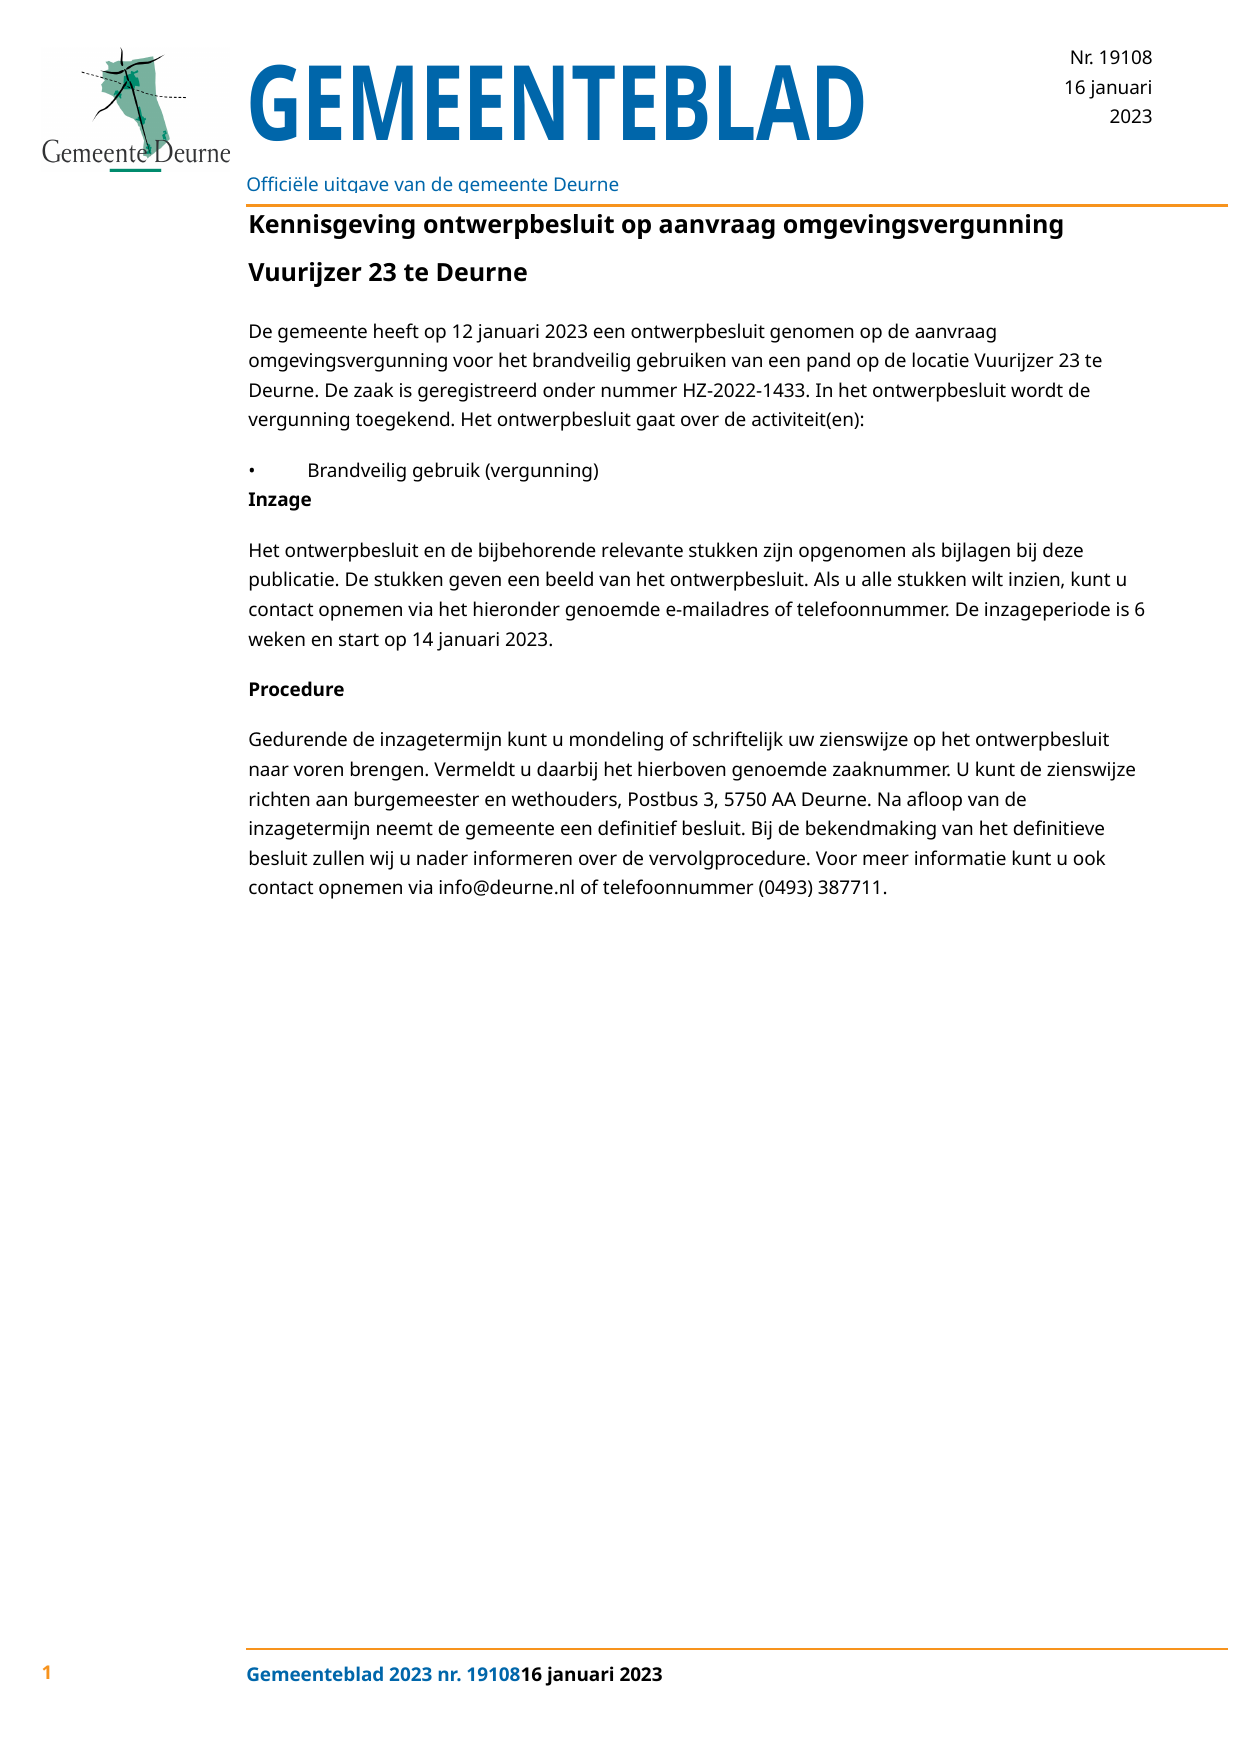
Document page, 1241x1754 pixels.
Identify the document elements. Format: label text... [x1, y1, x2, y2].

picture [41, 47, 231, 172]
text De gemeente heeft op 12 januari 2023 een ontwerpbesluit genomen op de aanvraag omgevingsvergunning voor het brandveilig gebruiken van een pand op de locatie Vuurijzer 23 te Deurne. De zaak is geregistreerd onder nummer HZ-2022-1433. In het ontwerpbesluit wordt de vergunning toegekend. Het ontwerpbesluit gaat over de activiteit(en): [248, 318, 1152, 432]
text Gedurende de inzagetermijn kunt u mondeling of schriftelijk uw zienswijze op het ontwerpbesluit naar voren brengen. Vermeldt u daarbij het hierboven genoemde zaaknummer. U kunt de zienswijze richten aan burgemeester en wethouders, Postbus 3, 5750 AA Deurne. Na afloop van de inzagetermijn neemt de gemeente een definitief besluit. Bij de bekendmaking van het definitieve besluit zullen wij u nader informeren over de vervolgprocedure. Voor meer informatie kunt u ook contact opnemen via info@deurne.nl of telefoonnummer (0493) 387711. [248, 727, 1152, 900]
text Procedure [248, 676, 1152, 702]
list Brandveilig gebruik (vergunning) [248, 457, 1152, 483]
text Het ontwerpbesluit en de bijbehorende relevante stukken zijn opgenomen als bijlagen bij deze publicatie. De stukken geven een beeld van het ontwerpbesluit. Als u alle stukken wilt inzien, kunt u contact opnemen via het hieronder genoemde e-mailadres of telefoonnummer. De inzageperiode is 6 weken en start op 14 januari 2023. [248, 537, 1152, 652]
text Kennisgeving ontwerpbesluit op aanvraag omgevingsvergunning Vuurijzer 23 te Deurne [248, 207, 1152, 288]
text Inzage [248, 487, 1152, 512]
